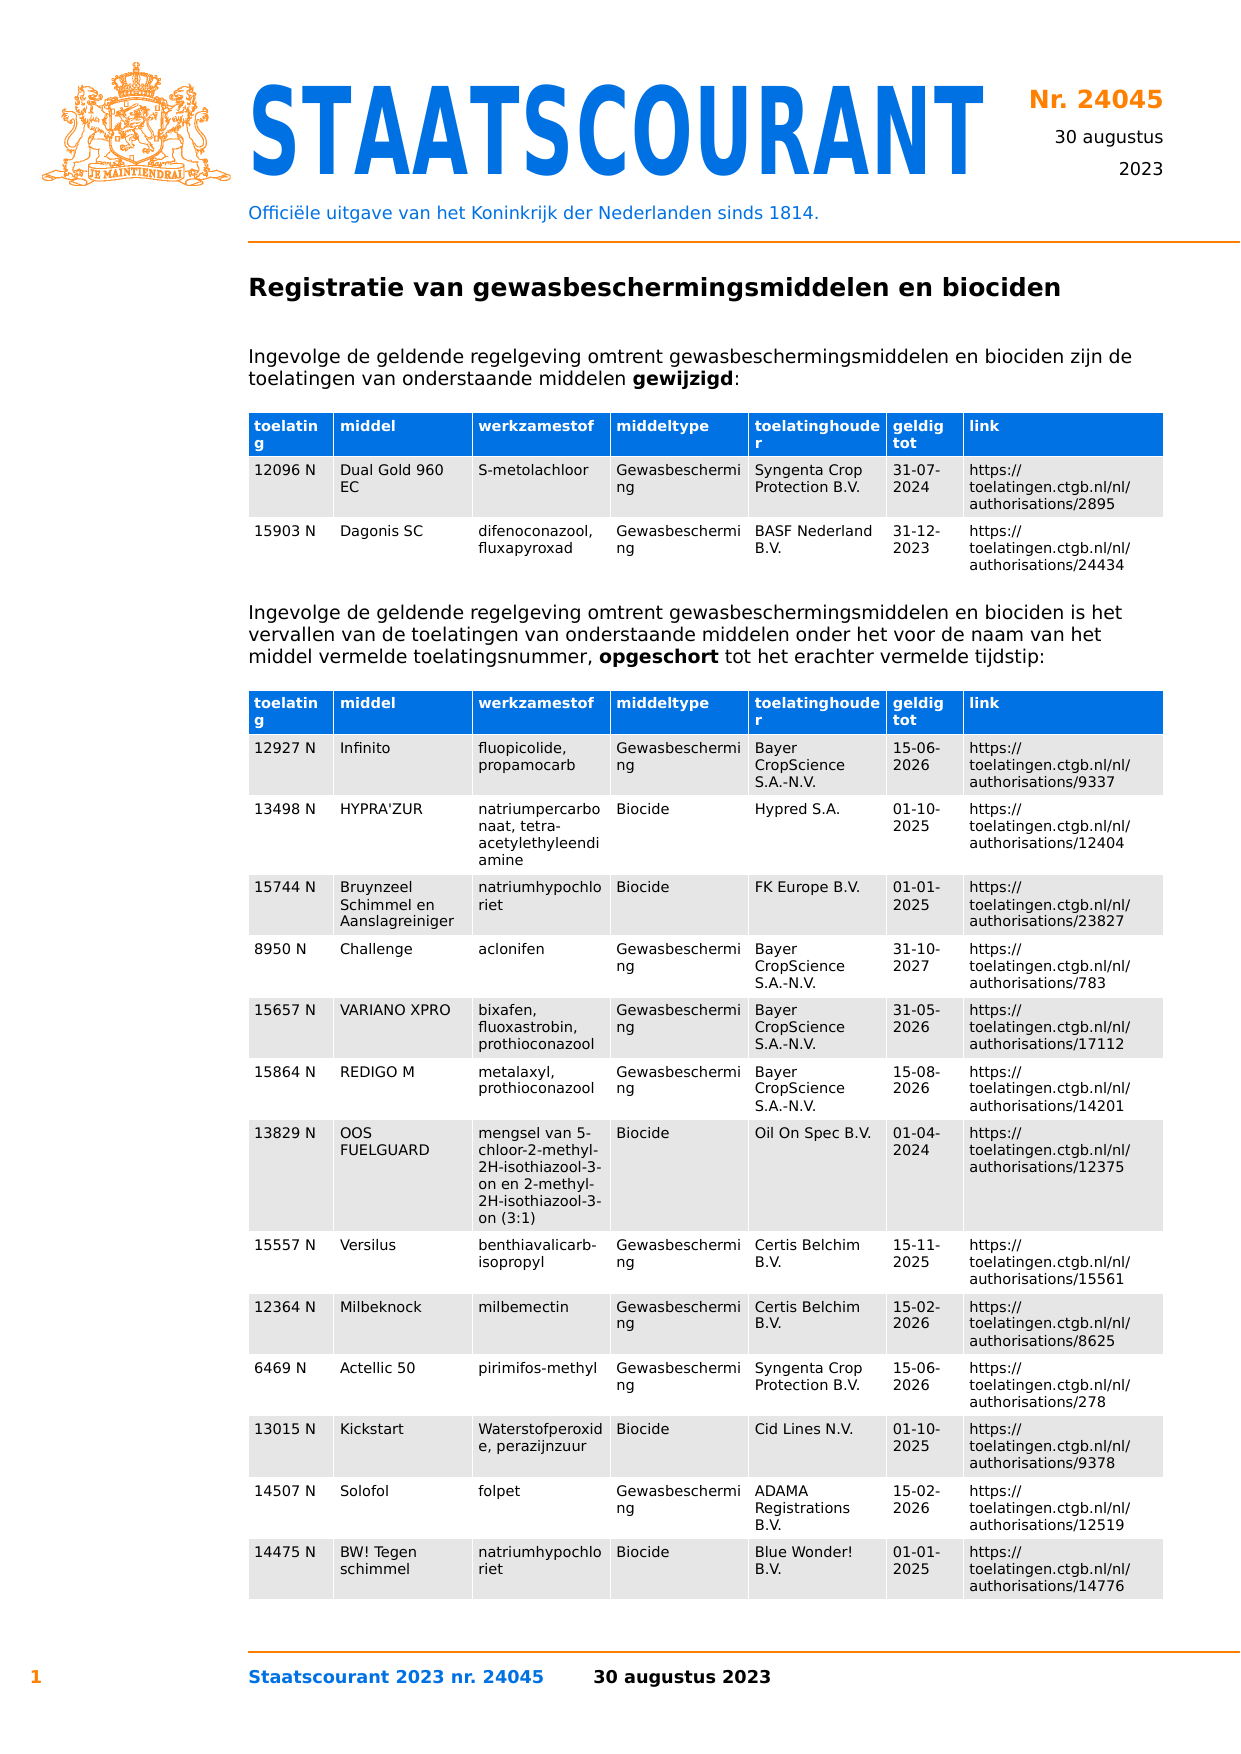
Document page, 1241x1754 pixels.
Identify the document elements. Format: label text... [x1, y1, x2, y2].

table_cell Bayer CropScience S.A.-N.V. [749, 936, 886, 996]
table_cell OOS FUELGUARD [334, 1120, 472, 1231]
table_cell 31-07-2024 [887, 457, 963, 517]
table_cell Bayer CropScience S.A.-N.V. [749, 1059, 886, 1119]
table_cell Bayer CropScience S.A.-N.V. [749, 735, 886, 795]
table_cell 01-01-2025 [887, 1539, 963, 1599]
table_cell Kickstart [334, 1416, 472, 1477]
table_cell Infinito [334, 735, 472, 795]
table_cell 31-10-2027 [887, 936, 963, 996]
table_cell https://toelatingen.ctgb.nl/nl/authorisations/17112 [964, 998, 1163, 1058]
table_header toelating [249, 413, 333, 456]
table_header [25, 62, 248, 241]
table_cell ADAMA Registrations B.V. [749, 1478, 886, 1538]
table_cell Challenge [334, 936, 472, 996]
table_cell Biocide [611, 1416, 748, 1477]
table_cell 01-04-2024 [887, 1120, 963, 1231]
table_cell Gewasbescherming [611, 1294, 748, 1354]
table_cell 15744 N [249, 875, 333, 935]
table_header geldig tot [887, 691, 963, 734]
table_cell Dual Gold 960 EC [334, 457, 472, 517]
table_cell VARIANO XPRO [334, 998, 472, 1058]
table_cell natriumhypochloriet [473, 1539, 610, 1599]
table_cell 12927 N [249, 735, 333, 795]
table_cell Syngenta Crop Protection B.V. [749, 457, 886, 517]
table_cell milbemectin [473, 1294, 610, 1354]
table_cell 13829 N [249, 1120, 333, 1231]
table_cell https://toelatingen.ctgb.nl/nl/authorisations/12404 [964, 796, 1163, 874]
table_cell S-metolachloor [473, 457, 610, 517]
table_cell https://toelatingen.ctgb.nl/nl/authorisations/783 [964, 936, 1163, 996]
table_cell 12364 N [249, 1294, 333, 1354]
table_cell 15-08-2026 [887, 1059, 963, 1119]
table_cell 15557 N [249, 1233, 333, 1293]
table_header Nr. 24045 [998, 62, 1240, 121]
table_cell Gewasbescherming [611, 936, 748, 996]
table_header toelatinghouder [749, 413, 886, 456]
table_cell Dagonis SC [334, 519, 472, 579]
table_cell 15903 N [249, 519, 333, 579]
table_cell https://toelatingen.ctgb.nl/nl/authorisations/12375 [964, 1120, 1163, 1231]
table_header middel [334, 413, 472, 456]
table_cell Officiële uitgave van het Koninkrijk der Nederlanden sinds 1814. [248, 203, 1240, 241]
table_cell https://toelatingen.ctgb.nl/nl/authorisations/9337 [964, 735, 1163, 795]
table_cell Cid Lines N.V. [749, 1416, 886, 1477]
table_header geldig tot [887, 413, 963, 456]
table_cell https://toelatingen.ctgb.nl/nl/authorisations/15561 [964, 1233, 1163, 1293]
table_cell FK Europe B.V. [749, 875, 886, 935]
table_cell Versilus [334, 1233, 472, 1293]
table_cell Gewasbescherming [611, 1478, 748, 1538]
text Ingevolge de geldende regelgeving omtrent gewasbeschermingsmiddelen en biociden is het vervallen van de toelatingen van onderstaande middelen onder het voor de naam van het middel vermelde toelatingsnummer, opgeschort tot het erachter vermelde tijdstip: [248, 602, 1163, 668]
table_cell 30 augustus [998, 121, 1240, 153]
table_cell difenoconazool, fluxapyroxad [473, 519, 610, 579]
table_cell Certis Belchim B.V. [749, 1294, 886, 1354]
table_cell 14475 N [249, 1539, 333, 1599]
table_cell Bruynzeel Schimmel en Aanslagreiniger [334, 875, 472, 935]
table_cell Gewasbescherming [611, 1355, 748, 1415]
table_cell Biocide [611, 1120, 748, 1231]
table_cell Gewasbescherming [611, 519, 748, 579]
table_cell Gewasbescherming [611, 1233, 748, 1293]
table_header STAATSCOURANT [248, 62, 998, 203]
table_cell 12096 N [249, 457, 333, 517]
table_cell Gewasbescherming [611, 457, 748, 517]
table_cell 2023 [998, 153, 1240, 203]
table_cell folpet [473, 1478, 610, 1538]
table_header toelating [249, 691, 333, 734]
table_cell https://toelatingen.ctgb.nl/nl/authorisations/14201 [964, 1059, 1163, 1119]
table_header link [964, 691, 1163, 734]
table_header middeltype [611, 413, 748, 456]
table_cell Gewasbescherming [611, 1059, 748, 1119]
table_header toelatinghouder [749, 691, 886, 734]
table_cell 31-12-2023 [887, 519, 963, 579]
table_cell 01-10-2025 [887, 1416, 963, 1477]
table_cell Actellic 50 [334, 1355, 472, 1415]
text Ingevolge de geldende regelgeving omtrent gewasbeschermingsmiddelen en biociden zijn de toelatingen van onderstaande middelen gewijzigd: [248, 346, 1163, 390]
table_cell Solofol [334, 1478, 472, 1538]
table_header werkzamestof [473, 691, 610, 734]
table_cell Certis Belchim B.V. [749, 1233, 886, 1293]
table_cell metalaxyl, prothioconazool [473, 1059, 610, 1119]
table_cell 13498 N [249, 796, 333, 874]
table_header middel [334, 691, 472, 734]
table_cell Biocide [611, 875, 748, 935]
table_cell 15-11-2025 [887, 1233, 963, 1293]
table_cell REDIGO M [334, 1059, 472, 1119]
table_cell aclonifen [473, 936, 610, 996]
table_cell natriumpercarbonaat, tetra-acetylethyleendiamine [473, 796, 610, 874]
table_cell https://toelatingen.ctgb.nl/nl/authorisations/278 [964, 1355, 1163, 1415]
table_header middeltype [611, 691, 748, 734]
table_cell 15-02-2026 [887, 1478, 963, 1538]
table_cell https://toelatingen.ctgb.nl/nl/authorisations/8625 [964, 1294, 1163, 1354]
table_cell Syngenta Crop Protection B.V. [749, 1355, 886, 1415]
table_cell mengsel van 5-chloor-2-methyl-2H-isothiazool-3-on en 2-methyl-2H-isothiazool-3-on (3:1) [473, 1120, 610, 1231]
table_cell Bayer CropScience S.A.-N.V. [749, 998, 886, 1058]
table_cell bixafen, fluoxastrobin, prothioconazool [473, 998, 610, 1058]
table_header werkzamestof [473, 413, 610, 456]
table_cell Waterstofperoxide, perazijnzuur [473, 1416, 610, 1477]
table_cell 15-06-2026 [887, 1355, 963, 1415]
table_cell Oil On Spec B.V. [749, 1120, 886, 1231]
table_cell HYPRA'ZUR [334, 796, 472, 874]
table_cell 8950 N [249, 936, 333, 996]
table_cell Gewasbescherming [611, 735, 748, 795]
table_cell 15-02-2026 [887, 1294, 963, 1354]
table_cell pirimifos-methyl [473, 1355, 610, 1415]
table_header link [964, 413, 1163, 456]
table_cell 15657 N [249, 998, 333, 1058]
table_cell 15864 N [249, 1059, 333, 1119]
table_cell Blue Wonder! B.V. [749, 1539, 886, 1599]
table_cell 14507 N [249, 1478, 333, 1538]
table_cell https://toelatingen.ctgb.nl/nl/authorisations/9378 [964, 1416, 1163, 1477]
table_cell https://toelatingen.ctgb.nl/nl/authorisations/24434 [964, 519, 1163, 579]
table_cell 15-06-2026 [887, 735, 963, 795]
table_cell Biocide [611, 796, 748, 874]
table_cell https://toelatingen.ctgb.nl/nl/authorisations/2895 [964, 457, 1163, 517]
table_cell Biocide [611, 1539, 748, 1599]
table_cell 31-05-2026 [887, 998, 963, 1058]
picture [41, 62, 231, 186]
table_cell 6469 N [249, 1355, 333, 1415]
table_cell BASF Nederland B.V. [749, 519, 886, 579]
table_cell https://toelatingen.ctgb.nl/nl/authorisations/23827 [964, 875, 1163, 935]
table_cell fluopicolide, propamocarb [473, 735, 610, 795]
table_cell BW! Tegen schimmel [334, 1539, 472, 1599]
table_cell 01-10-2025 [887, 796, 963, 874]
table_cell Milbeknock [334, 1294, 472, 1354]
table_cell 01-01-2025 [887, 875, 963, 935]
table_cell https://toelatingen.ctgb.nl/nl/authorisations/12519 [964, 1478, 1163, 1538]
table_cell natriumhypochloriet [473, 875, 610, 935]
table_cell 13015 N [249, 1416, 333, 1477]
subtitle Registratie van gewasbeschermingsmiddelen en biociden [248, 273, 1163, 302]
table_cell https://toelatingen.ctgb.nl/nl/authorisations/14776 [964, 1539, 1163, 1599]
table_cell benthiavalicarb-isopropyl [473, 1233, 610, 1293]
table_cell Hypred S.A. [749, 796, 886, 874]
table_cell Gewasbescherming [611, 998, 748, 1058]
